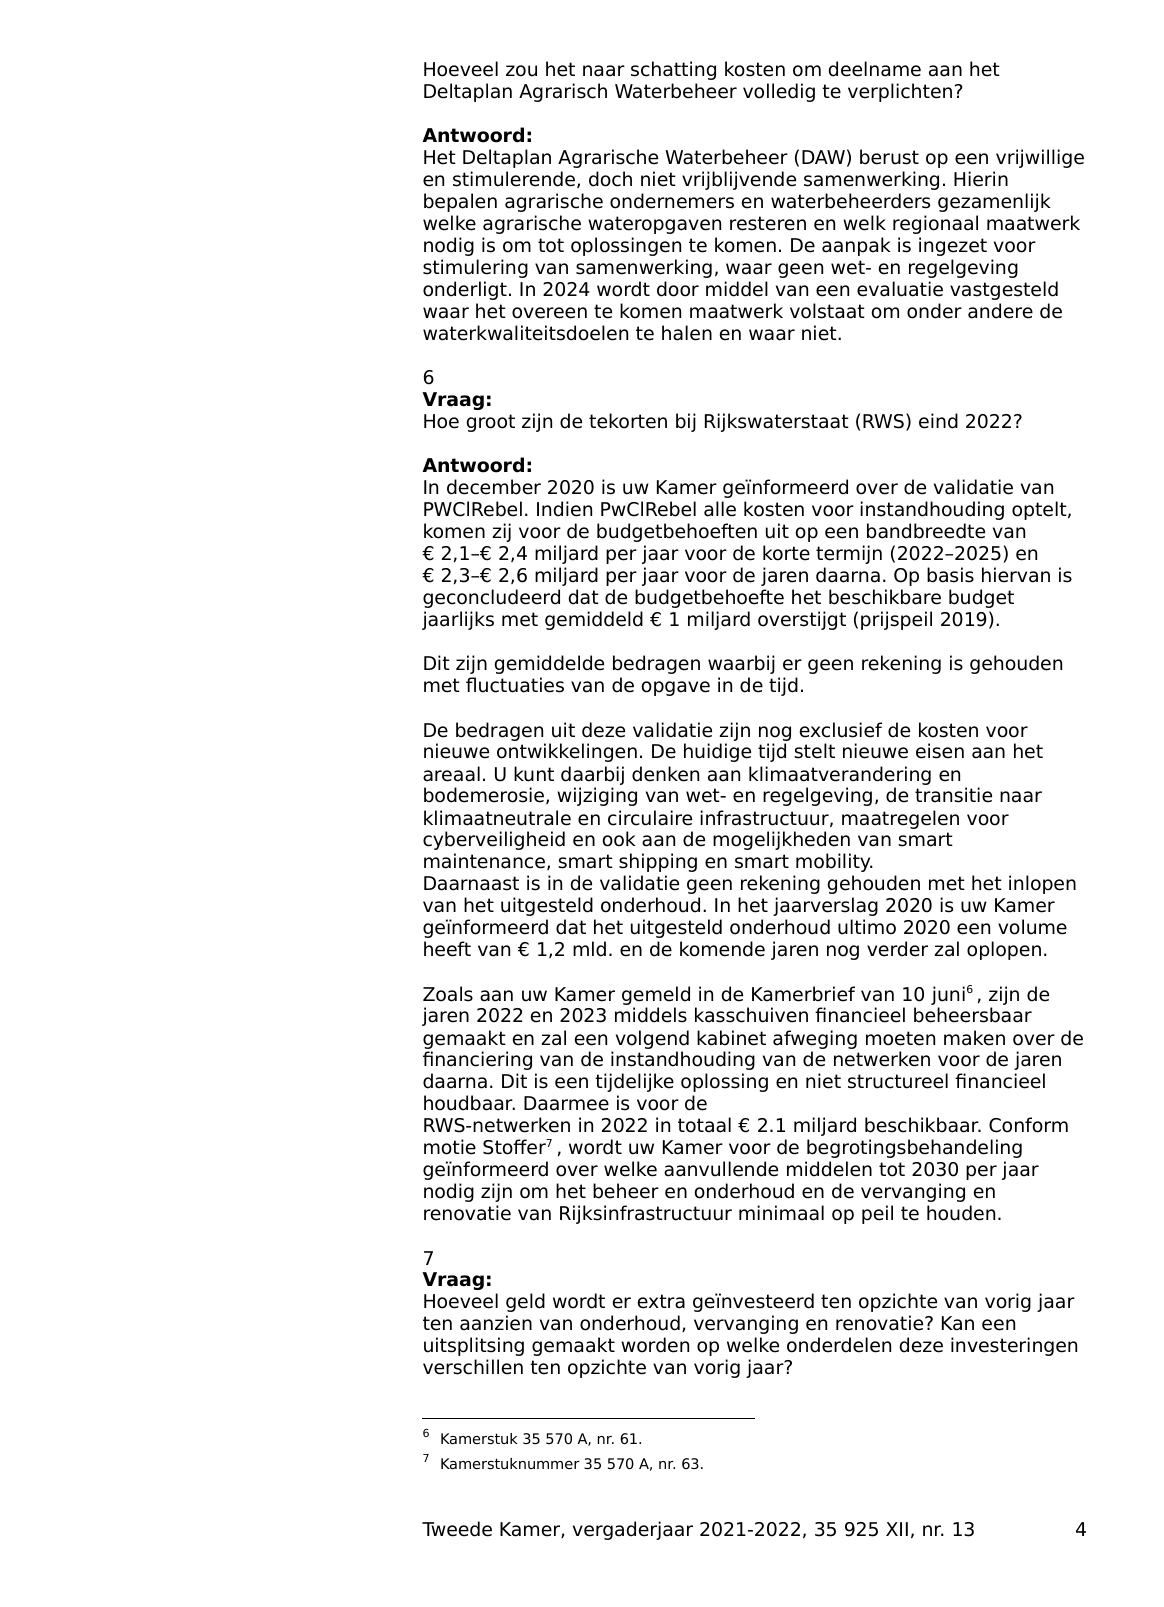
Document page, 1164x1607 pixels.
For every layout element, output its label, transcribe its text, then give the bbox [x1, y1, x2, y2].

text 6 [422, 367, 1087, 389]
text Daarnaast is in de validatie geen rekening gehouden met het inlopen van het uitgesteld onderhoud. In het jaarverslag 2020 is uw Kamer geïnformeerd dat het uitgesteld onderhoud ultimo 2020 een volume heeft van € 1,2 mld. en de komende jaren nog verder zal oplopen. [422, 873, 1087, 961]
text Dit zijn gemiddelde bedragen waarbij er geen rekening is gehouden met fluctuaties van de opgave in de tijd. [422, 653, 1087, 697]
text Het Deltaplan Agrarische Waterbeheer (DAW) berust op een vrijwillige en stimulerende, doch niet vrijblijvende samenwerking. Hierin bepalen agrarische ondernemers en waterbeheerders gezamenlijk welke agrarische wateropgaven resteren en welk regionaal maatwerk nodig is om tot oplossingen te komen. De aanpak is ingezet voor stimulering van samenwerking, waar geen wet- en regelgeving onderligt. In 2024 wordt door middel van een evaluatie vastgesteld waar het overeen te komen maatwerk volstaat om onder andere de waterkwaliteitsdoelen te halen en waar niet. [422, 147, 1087, 345]
text Kamerstuknummer 35 570 A, nr. 63. [422, 1452, 1087, 1474]
text RWS-netwerken in 2022 in totaal € 2.1 miljard beschikbaar. Conform motie Stoffer, wordt uw Kamer voor de begrotingsbehandeling geïnformeerd over welke aanvullende middelen tot 2030 per jaar nodig zijn om het beheer en onderhoud en de vervanging en renovatie van Rijksinfrastructuur minimaal op peil te houden. [422, 1115, 1087, 1225]
text Hoe groot zijn de tekorten bij Rijkswaterstaat (RWS) eind 2022? [422, 411, 1087, 433]
text Kamerstuk 35 570 A, nr. 61. [422, 1427, 1087, 1449]
text Vraag: [422, 389, 1087, 411]
text Zoals aan uw Kamer gemeld in de Kamerbrief van 10 juni, zijn de jaren 2022 en 2023 middels kasschuiven financieel beheersbaar gemaakt en zal een volgend kabinet afweging moeten maken over de financiering van de instandhouding van de netwerken voor de jaren daarna. Dit is een tijdelijke oplossing en niet structureel financieel houdbaar. Daarmee is voor de [422, 983, 1087, 1115]
text Hoeveel zou het naar schatting kosten om deelname aan het Deltaplan Agrarisch Waterbeheer volledig te verplichten? [422, 59, 1087, 103]
text In december 2020 is uw Kamer geïnformeerd over de validatie van PWClRebel. Indien PwClRebel alle kosten voor instandhouding optelt, komen zij voor de budgetbehoeften uit op een bandbreedte van € 2,1–€ 2,4 miljard per jaar voor de korte termijn (2022–2025) en € 2,3–€ 2,6 miljard per jaar voor de jaren daarna. Op basis hiervan is geconcludeerd dat de budgetbehoefte het beschikbare budget jaarlijks met gemiddeld € 1 miljard overstijgt (prijspeil 2019). [422, 477, 1087, 631]
text Antwoord: [422, 125, 1087, 147]
text 7 [422, 1247, 1087, 1269]
text De bedragen uit deze validatie zijn nog exclusief de kosten voor nieuwe ontwikkelingen. De huidige tijd stelt nieuwe eisen aan het areaal. U kunt daarbij denken aan klimaatverandering en bodemerosie, wijziging van wet- en regelgeving, de transitie naar klimaatneutrale en circulaire infrastructuur, maatregelen voor cyberveiligheid en ook aan de mogelijkheden van smart maintenance, smart shipping en smart mobility. [422, 719, 1087, 873]
text Vraag: [422, 1269, 1087, 1291]
text Hoeveel geld wordt er extra geïnvesteerd ten opzichte van vorig jaar ten aanzien van onderhoud, vervanging en renovatie? Kan een uitsplitsing gemaakt worden op welke onderdelen deze investeringen verschillen ten opzichte van vorig jaar? [422, 1291, 1087, 1379]
text Antwoord: [422, 455, 1087, 477]
